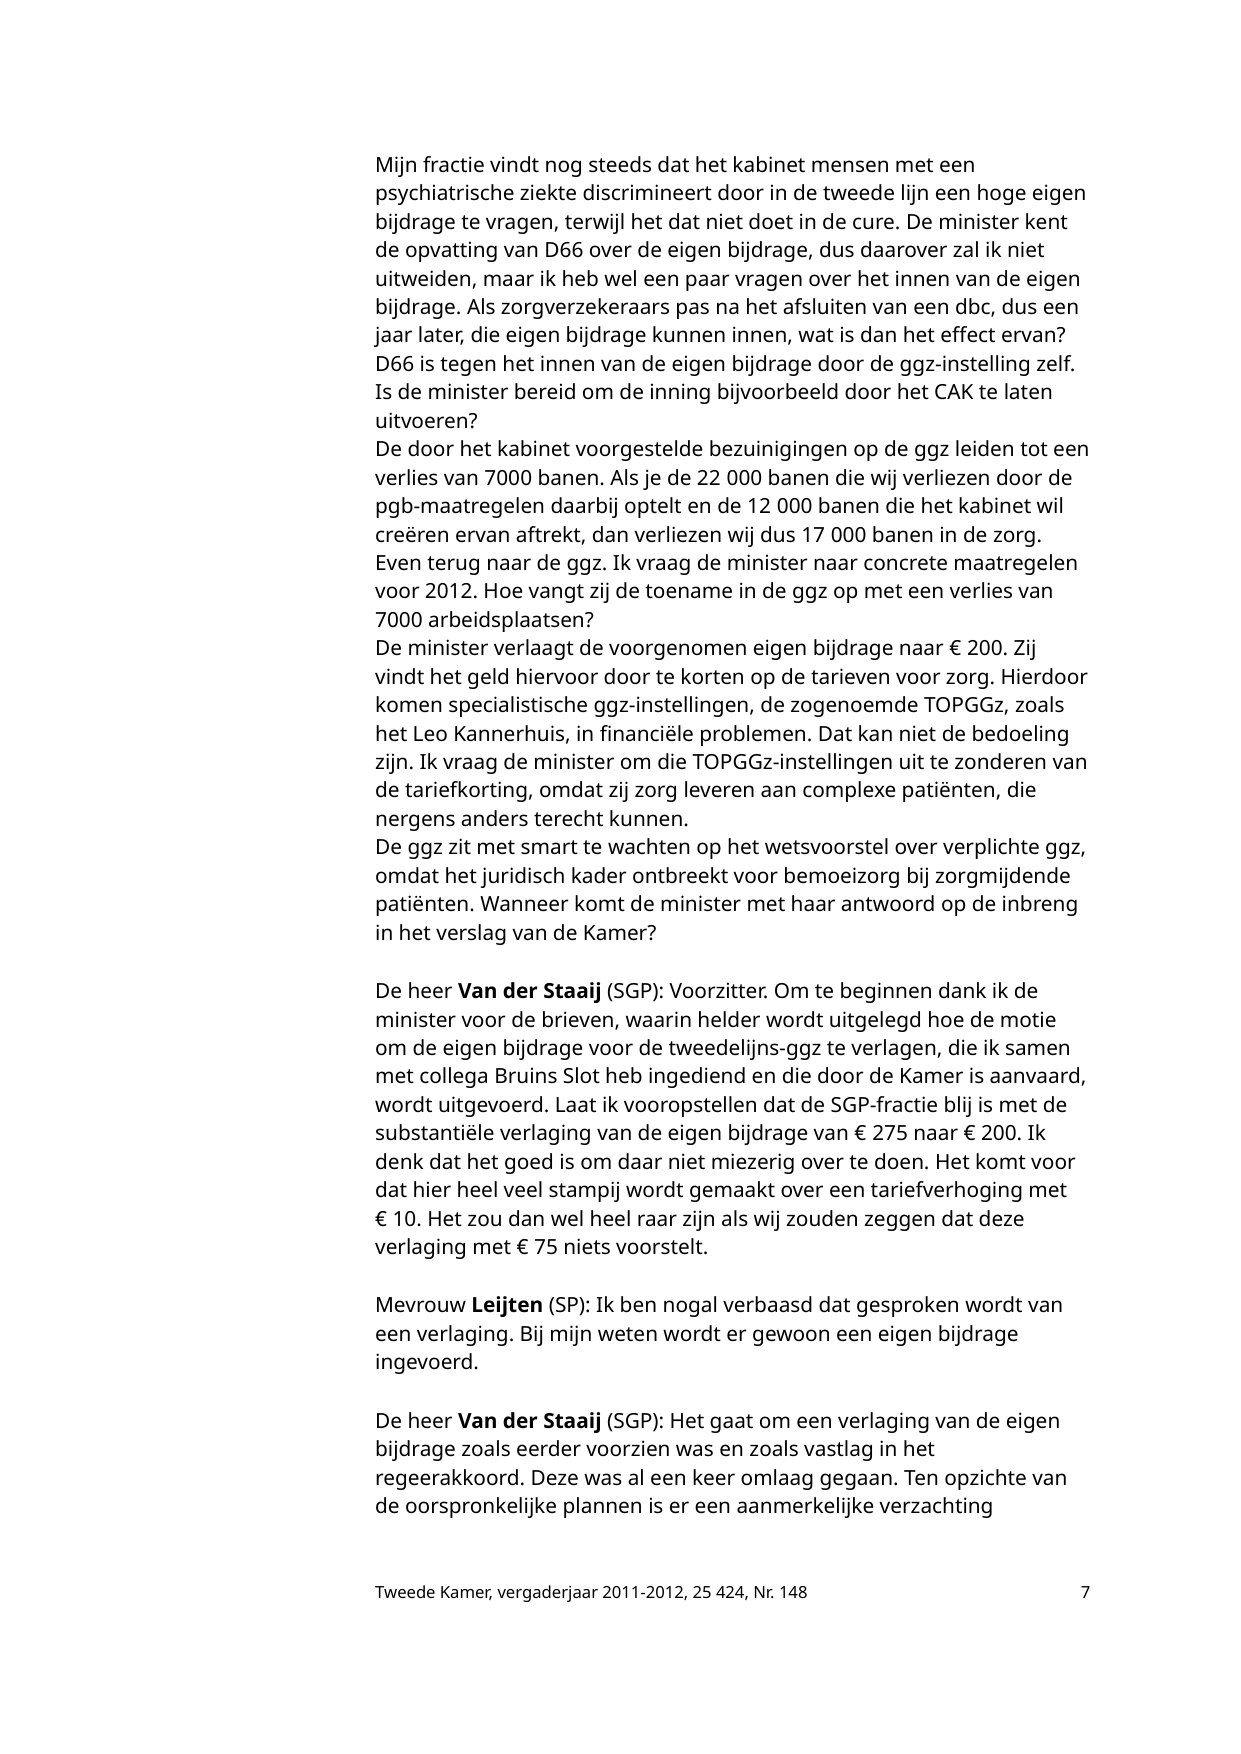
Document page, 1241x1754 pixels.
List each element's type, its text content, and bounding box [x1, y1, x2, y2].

text De heer Van der Staaij (SGP): Voorzitter. Om te beginnen dank ik de minister voor de brieven, waarin helder wordt uitgelegd hoe de motie om de eigen bijdrage voor de tweedelijns-ggz te verlagen, die ik samen met collega Bruins Slot heb ingediend en die door de Kamer is aanvaard, wordt uitgevoerd. Laat ik vooropstellen dat de SGP-fractie blij is met de substantiële verlaging van de eigen bijdrage van € 275 naar € 200. Ik denk dat het goed is om daar niet miezerig over te doen. Het komt voor dat hier heel veel stampij wordt gemaakt over een tariefverhoging met € 10. Het zou dan wel heel raar zijn als wij zouden zeggen dat deze verlaging met € 75 niets voorstelt. [375, 976, 1090, 1261]
text De ggz zit met smart te wachten op het wetsvoorstel over verplichte ggz, omdat het juridisch kader ontbreekt voor bemoeizorg bij zorgmijdende patiënten. Wanneer komt de minister met haar antwoord op de inbreng in het verslag van de Kamer? [375, 832, 1090, 946]
text De minister verlaagt de voorgenomen eigen bijdrage naar € 200. Zij vindt het geld hiervoor door te korten op de tarieven voor zorg. Hierdoor komen specialistische ggz-instellingen, de zogenoemde TOPGGz, zoals het Leo Kannerhuis, in financiële problemen. Dat kan niet de bedoeling zijn. Ik vraag de minister om die TOPGGz-instellingen uit te zonderen van de tariefkorting, omdat zij zorg leveren aan complexe patiënten, die nergens anders terecht kunnen. [375, 633, 1090, 832]
text Mijn fractie vindt nog steeds dat het kabinet mensen met een psychiatrische ziekte discrimineert door in de tweede lijn een hoge eigen bijdrage te vragen, terwijl het dat niet doet in de cure. De minister kent de opvatting van D66 over de eigen bijdrage, dus daarover zal ik niet uitweiden, maar ik heb wel een paar vragen over het innen van de eigen bijdrage. Als zorgverzekeraars pas na het afsluiten van een dbc, dus een jaar later, die eigen bijdrage kunnen innen, wat is dan het effect ervan? D66 is tegen het innen van de eigen bijdrage door de ggz-instelling zelf. Is de minister bereid om de inning bijvoorbeeld door het CAK te laten uitvoeren? [375, 150, 1090, 434]
text Mevrouw Leijten (SP): Ik ben nogal verbaasd dat gesproken wordt van een verlaging. Bij mijn weten wordt er gewoon een eigen bijdrage ingevoerd. [375, 1291, 1090, 1376]
text De heer Van der Staaij (SGP): Het gaat om een verlaging van de eigen bijdrage zoals eerder voorzien was en zoals vastlag in het regeerakkoord. Deze was al een keer omlaag gegaan. Ten opzichte van de oorspronkelijke plannen is er een aanmerkelijke verzachting [375, 1406, 1090, 1520]
text De door het kabinet voorgestelde bezuinigingen op de ggz leiden tot een verlies van 7000 banen. Als je de 22 000 banen die wij verliezen door de pgb-maatregelen daarbij optelt en de 12 000 banen die het kabinet wil creëren ervan aftrekt, dan verliezen wij dus 17 000 banen in de zorg. Even terug naar de ggz. Ik vraag de minister naar concrete maatregelen voor 2012. Hoe vangt zij de toename in de ggz op met een verlies van 7000 arbeidsplaatsen? [375, 434, 1090, 633]
